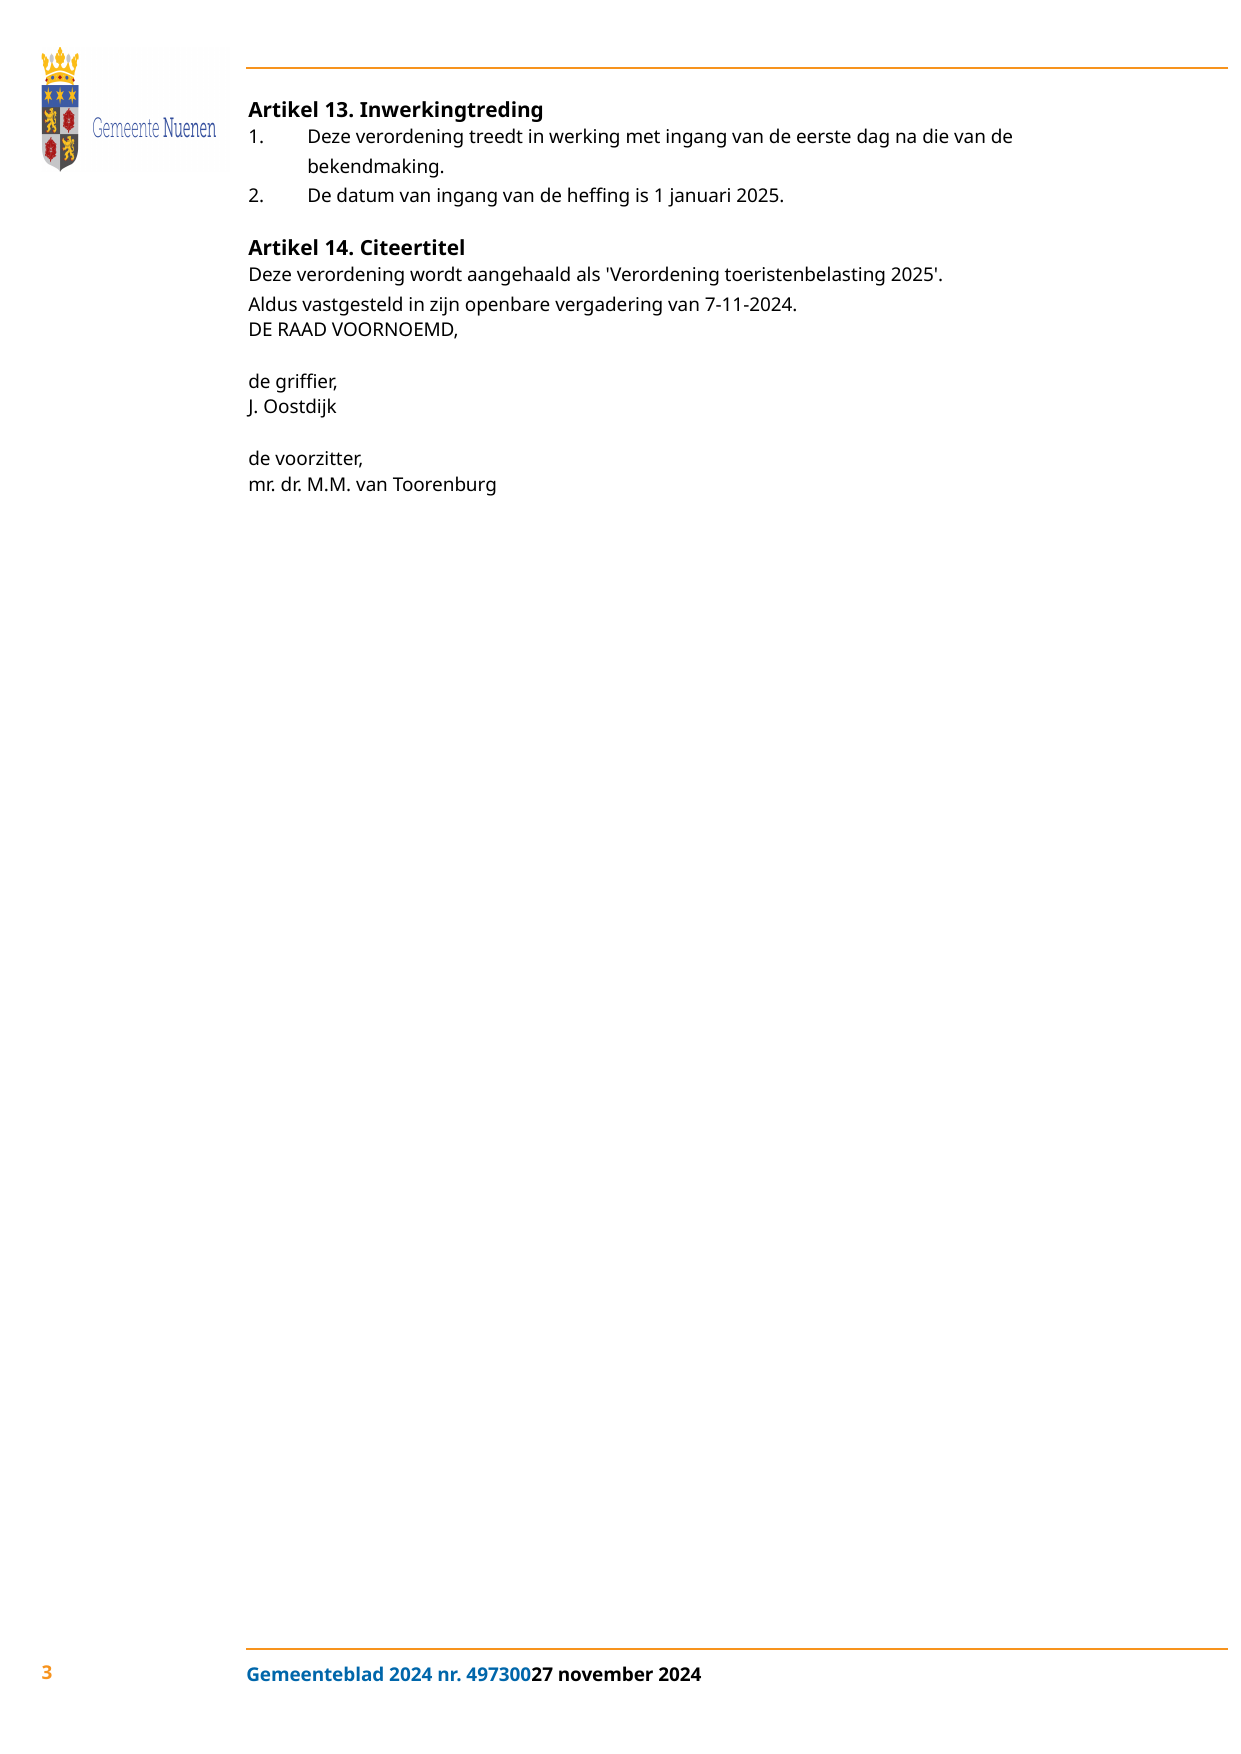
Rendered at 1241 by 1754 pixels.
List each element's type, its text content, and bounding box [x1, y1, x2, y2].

text de voorzitter, [248, 445, 1152, 471]
list Deze verordening treedt in werking met ingang van de eerste dag na die van de bekendmaking. [248, 123, 1152, 178]
text Deze verordening wordt aangehaald als 'Verordening toeristenbelasting 2025'. [248, 261, 1152, 287]
text Artikel 14. Citeertitel [248, 233, 1152, 261]
text J. Oostdijk [248, 394, 1152, 419]
text mr. dr. M.M. van Toorenburg [248, 471, 1152, 497]
text de griffier, [248, 368, 1152, 394]
picture [41, 47, 231, 172]
text DE RAAD VOORNOEMD, [248, 317, 1152, 342]
list De datum van ingang van de heffing is 1 januari 2025. [248, 182, 1152, 208]
text Artikel 13. Inwerkingtreding [248, 95, 1152, 123]
text Aldus vastgesteld in zijn openbare vergadering van 7-11-2024. [248, 291, 1152, 317]
